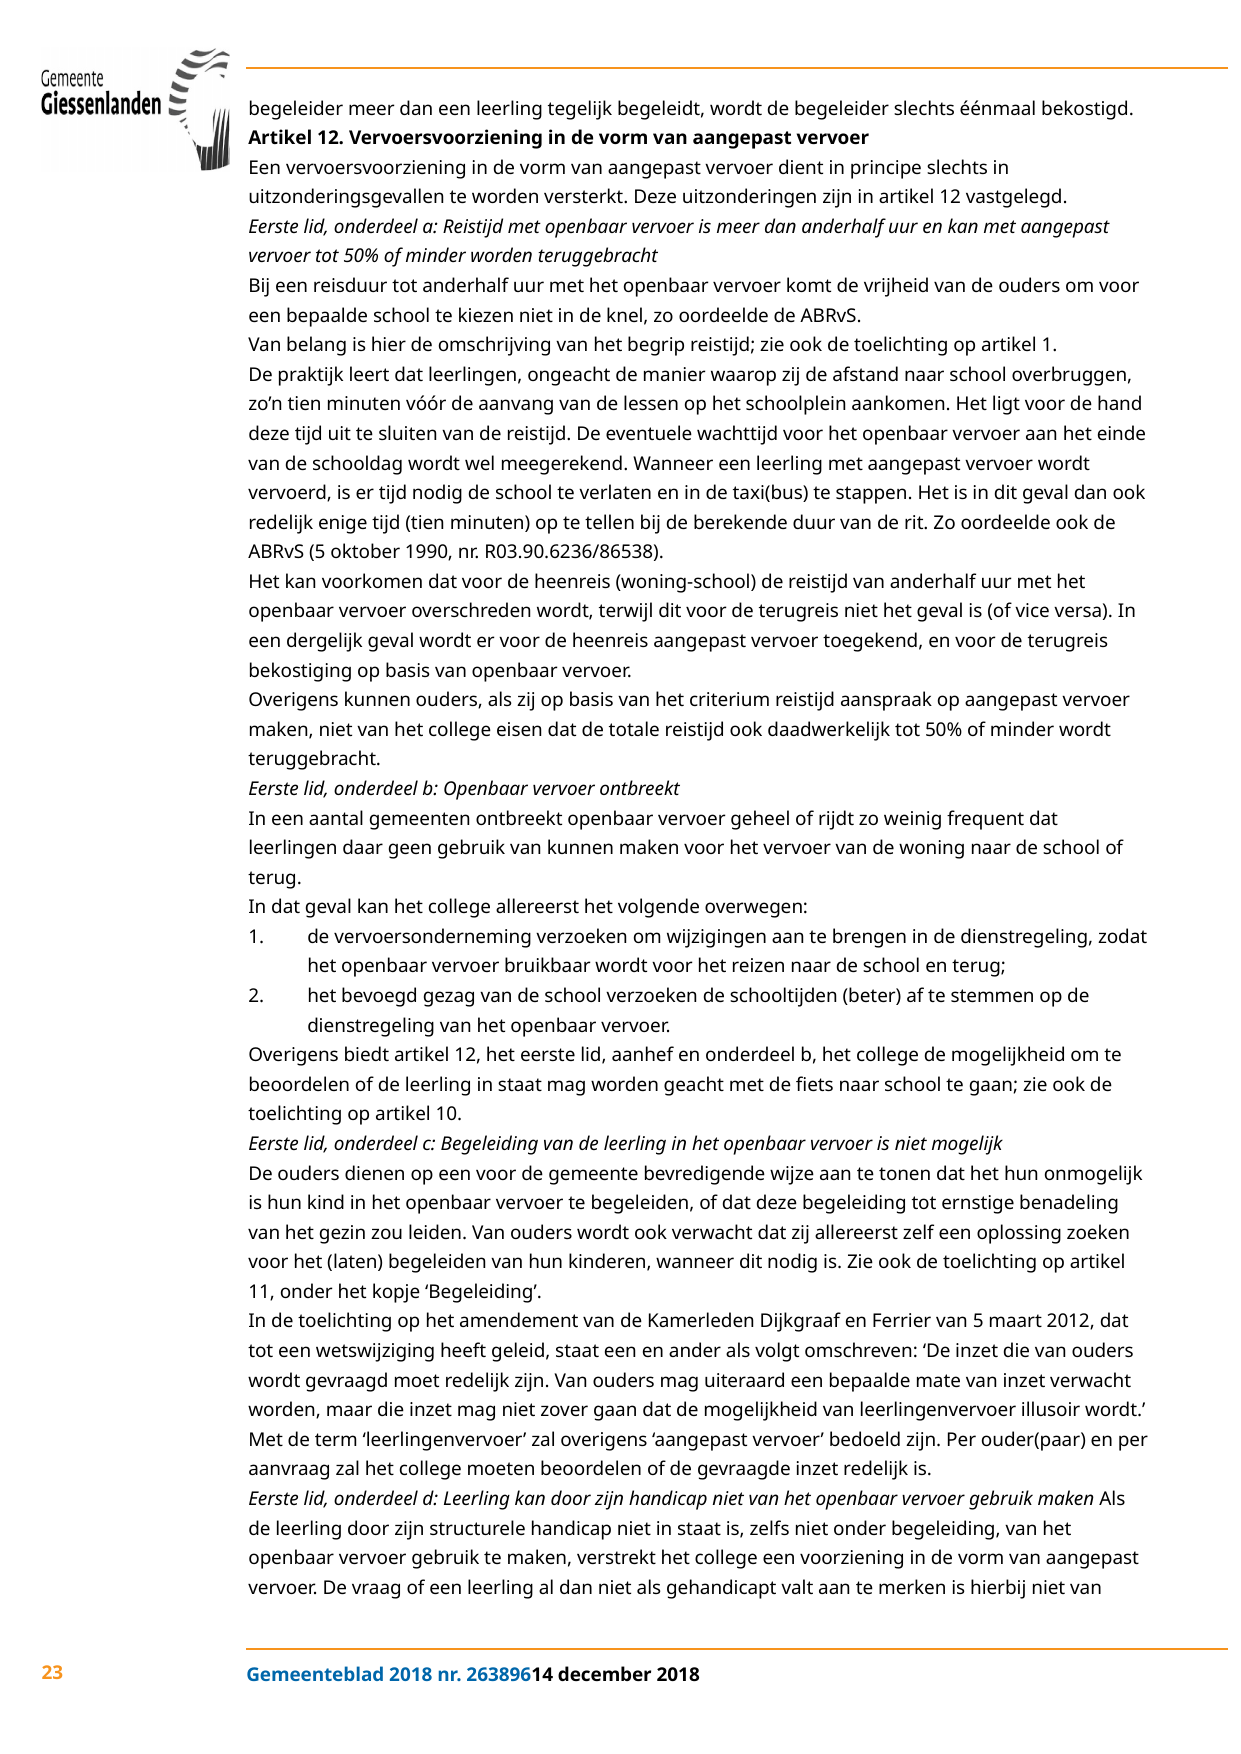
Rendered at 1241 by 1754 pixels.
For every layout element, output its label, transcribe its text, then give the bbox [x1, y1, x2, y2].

text Bij een reisduur tot anderhalf uur met het openbaar vervoer komt de vrijheid van de ouders om voor een bepaalde school te kiezen niet in de knel, zo oordeelde de ABRvS. [248, 272, 1152, 328]
text De praktijk leert dat leerlingen, ongeacht de manier waarop zij de afstand naar school overbruggen, zo’n tien minuten vóór de aanvang van de lessen op het schoolplein aankomen. Het ligt voor de hand deze tijd uit te sluiten van de reistijd. De eventuele wachttijd voor het openbaar vervoer aan het einde van de schooldag wordt wel meegerekend. Wanneer een leerling met aangepast vervoer wordt vervoerd, is er tijd nodig de school te verlaten en in de taxi(bus) te stappen. Het is in dit geval dan ook redelijk enige tijd (tien minuten) op te tellen bij de berekende duur van de rit. Zo oordeelde ook de ABRvS (5 oktober 1990, nr. R03.90.6236/86538). [248, 361, 1152, 564]
text Eerste lid, onderdeel a: Reistijd met openbaar vervoer is meer dan anderhalf uur en kan met aangepast vervoer tot 50% of minder worden teruggebracht [248, 213, 1152, 268]
text Overigens biedt artikel 12, het eerste lid, aanhef en onderdeel b, het college de mogelijkheid om te beoordelen of de leerling in staat mag worden geacht met de fiets naar school te gaan; zie ook de toelichting op artikel 10. [248, 1041, 1152, 1126]
text Het kan voorkomen dat voor de heenreis (woning-school) de reistijd van anderhalf uur met het openbaar vervoer overschreden wordt, terwijl dit voor de terugreis niet het geval is (of vice versa). In een dergelijk geval wordt er voor de heenreis aangepast vervoer toegekend, en voor de terugreis bekostiging op basis van openbaar vervoer. [248, 568, 1152, 683]
text Van belang is hier de omschrijving van het begrip reistijd; zie ook de toelichting op artikel 1. [248, 331, 1152, 357]
picture [41, 47, 231, 172]
text Eerste lid, onderdeel c: Begeleiding van de leerling in het openbaar vervoer is niet mogelijk [248, 1130, 1152, 1156]
text Eerste lid, onderdeel d: Leerling kan door zijn handicap niet van het openbaar vervoer gebruik maken Als de leerling door zijn structurele handicap niet in staat is, zelfs niet onder begeleiding, van het openbaar vervoer gebruik te maken, verstrekt het college een voorziening in de vorm van aangepast vervoer. De vraag of een leerling al dan niet als gehandicapt valt aan te merken is hierbij niet van [248, 1485, 1152, 1600]
text begeleider meer dan een leerling tegelijk begeleidt, wordt de begeleider slechts éénmaal bekostigd. [248, 95, 1152, 121]
text De ouders dienen op een voor de gemeente bevredigende wijze aan te tonen dat het hun onmogelijk is hun kind in het openbaar vervoer te begeleiden, of dat deze begeleiding tot ernstige benadeling van het gezin zou leiden. Van ouders wordt ook verwacht dat zij allereerst zelf een oplossing zoeken voor het (laten) begeleiden van hun kinderen, wanneer dit nodig is. Zie ook de toelichting op artikel 11, onder het kopje ‘Begeleiding’. [248, 1160, 1152, 1304]
text Overigens kunnen ouders, als zij op basis van het criterium reistijd aanspraak op aangepast vervoer maken, niet van het college eisen dat de totale reistijd ook daadwerkelijk tot 50% of minder wordt teruggebracht. [248, 686, 1152, 771]
text Artikel 12. Vervoersvoorziening in de vorm van aangepast vervoer [248, 124, 1152, 150]
text Een vervoersvoorziening in de vorm van aangepast vervoer dient in principe slechts in uitzonderingsgevallen te worden versterkt. Deze uitzonderingen zijn in artikel 12 vastgelegd. [248, 154, 1152, 209]
list de vervoersonderneming verzoeken om wijzigingen aan te brengen in de dienstregeling, zodat het openbaar vervoer bruikbaar wordt voor het reizen naar de school en terug; [248, 923, 1152, 978]
text Eerste lid, onderdeel b: Openbaar vervoer ontbreekt [248, 775, 1152, 801]
text In een aantal gemeenten ontbreekt openbaar vervoer geheel of rijdt zo weinig frequent dat leerlingen daar geen gebruik van kunnen maken voor het vervoer van de woning naar de school of terug. [248, 805, 1152, 890]
list het bevoegd gezag van de school verzoeken de schooltijden (beter) af te stemmen op de dienstregeling van het openbaar vervoer. [248, 982, 1152, 1038]
text In de toelichting op het amendement van de Kamerleden Dijkgraaf en Ferrier van 5 maart 2012, dat tot een wetswijziging heeft geleid, staat een en ander als volgt omschreven: ‘De inzet die van ouders wordt gevraagd moet redelijk zijn. Van ouders mag uiteraard een bepaalde mate van inzet verwacht worden, maar die inzet mag niet zover gaan dat de mogelijkheid van leerlingenvervoer illusoir wordt.’ Met de term ‘leerlingenvervoer’ zal overigens ‘aangepast vervoer’ bedoeld zijn. Per ouder(paar) en per aanvraag zal het college moeten beoordelen of de gevraagde inzet redelijk is. [248, 1308, 1152, 1481]
text In dat geval kan het college allereerst het volgende overwegen: [248, 893, 1152, 919]
